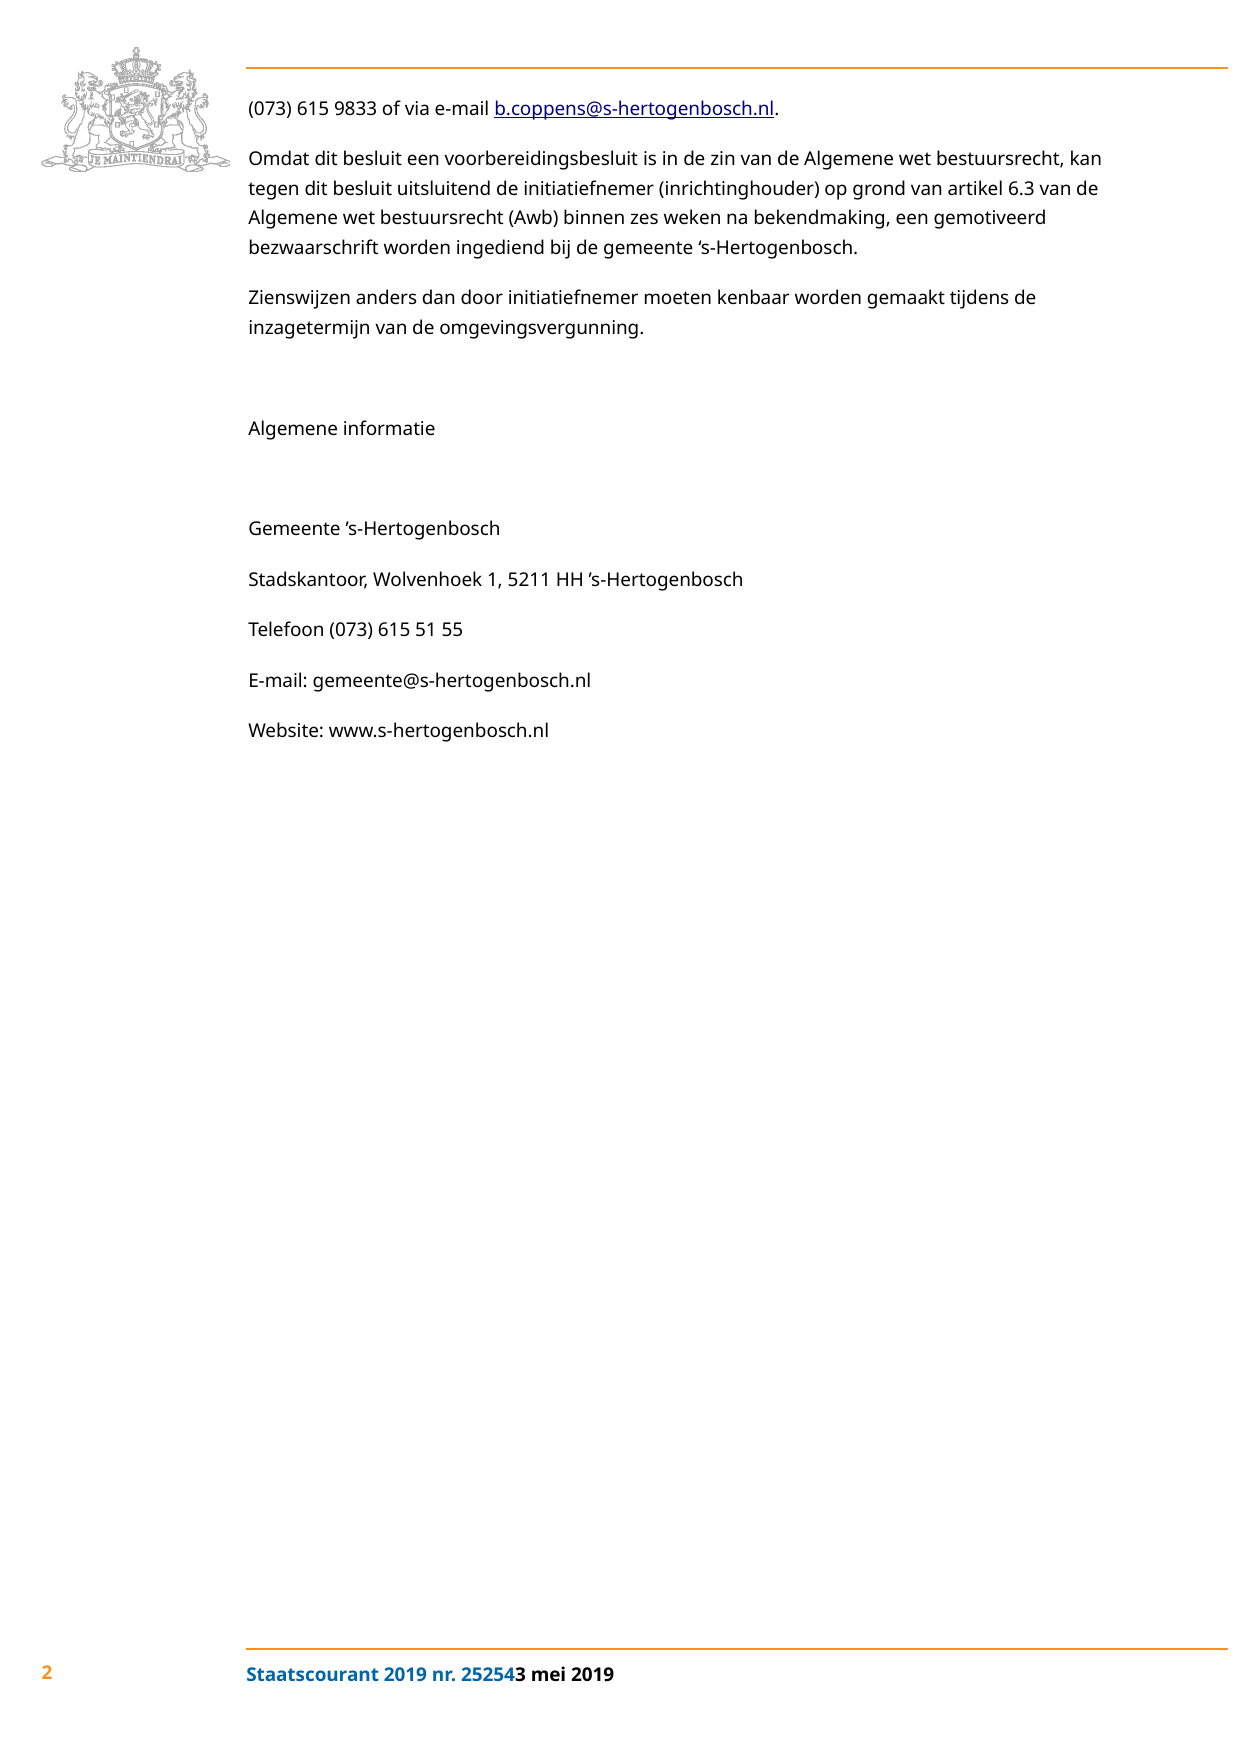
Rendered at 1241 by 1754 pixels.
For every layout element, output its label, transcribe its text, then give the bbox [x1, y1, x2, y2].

text (073) 615 9833 of via e-mail b.coppens@s-hertogenbosch.nl. [248, 95, 1152, 121]
text Gemeente ’s-Hertogenbosch [248, 516, 1152, 541]
text Zienswijzen anders dan door initiatiefnemer moeten kenbaar worden gemaakt tijdens de inzagetermijn van de omgevingsvergunning. [248, 284, 1152, 340]
picture [41, 47, 231, 172]
text Algemene informatie [248, 415, 1152, 441]
text Website: www.s-hertogenbosch.nl [248, 717, 1152, 743]
text Stadskantoor, Wolvenhoek 1, 5211 HH ’s-Hertogenbosch [248, 566, 1152, 592]
text Telefoon (073) 615 51 55 [248, 616, 1152, 642]
text Omdat dit besluit een voorbereidingsbesluit is in de zin van de Algemene wet bestuursrecht, kan tegen dit besluit uitsluitend de initiatiefnemer (inrichtinghouder) op grond van artikel 6.3 van de Algemene wet bestuursrecht (Awb) binnen zes weken na bekendmaking, een gemotiveerd bezwaarschrift worden ingediend bij de gemeente ‘s-Hertogenbosch. [248, 145, 1152, 260]
text E-mail: gemeente@s-hertogenbosch.nl [248, 667, 1152, 693]
